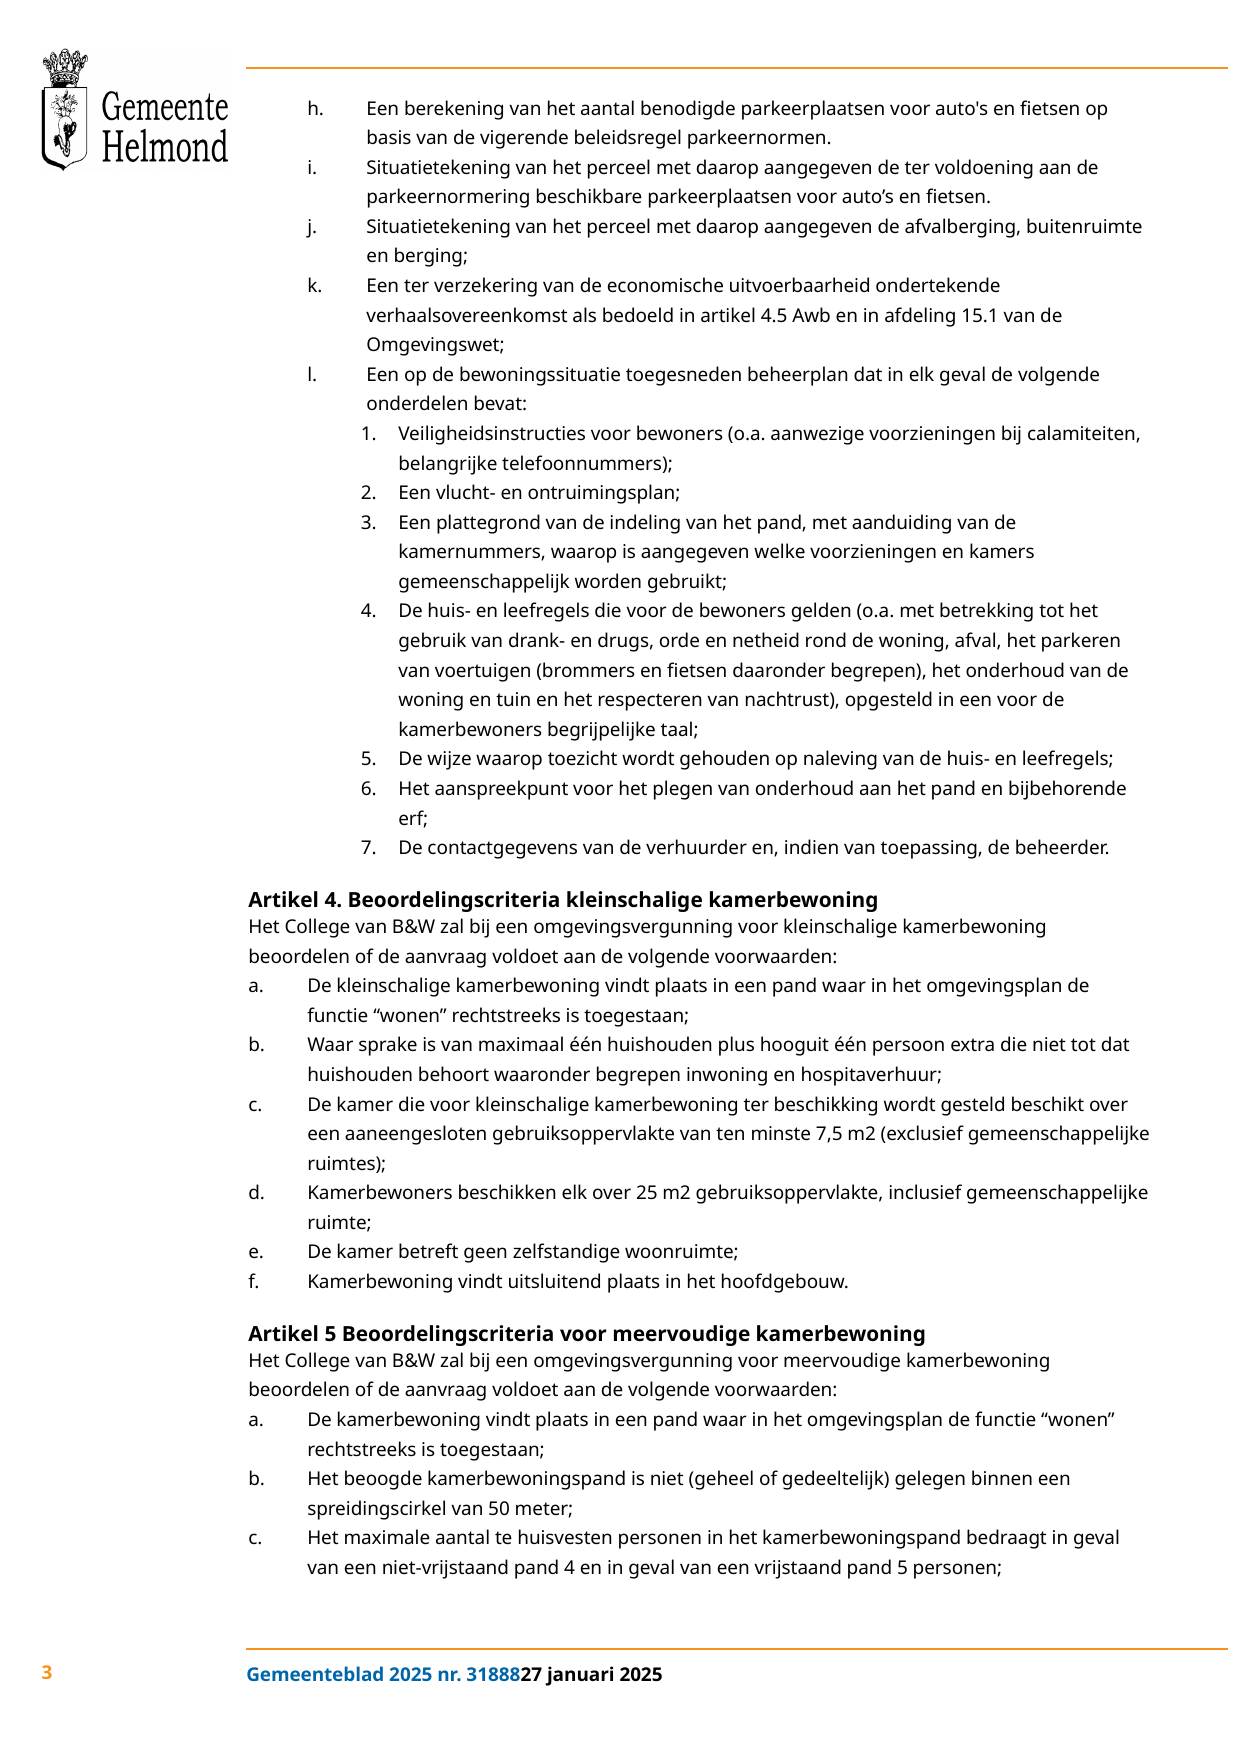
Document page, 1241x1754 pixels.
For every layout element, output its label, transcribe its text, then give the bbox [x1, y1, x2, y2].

list Kamerbewoners beschikken elk over 25 m2 gebruiksoppervlakte, inclusief gemeenschappelijke ruimte; [248, 1179, 1152, 1235]
text Het College van B&W zal bij een omgevingsvergunning voor kleinschalige kamerbewoning beoordelen of de aanvraag voldoet aan de volgende voorwaarden: [248, 913, 1152, 968]
list Een berekening van het aantal benodigde parkeerplaatsen voor auto's en fietsen op basis van de vigerende beleidsregel parkeernormen. [307, 95, 1152, 150]
list Waar sprake is van maximaal één huishouden plus hooguit één persoon extra die niet tot dat huishouden behoort waaronder begrepen inwoning en hospitaverhuur; [248, 1032, 1152, 1087]
list Een op de bewoningssituatie toegesneden beheerplan dat in elk geval de volgende onderdelen bevat: [307, 361, 1152, 416]
list Het maximale aantal te huisvesten personen in het kamerbewoningspand bedraagt in geval van een niet-vrijstaand pand 4 en in geval van een vrijstaand pand 5 personen; [248, 1524, 1152, 1580]
list De huis- en leefregels die voor de bewoners gelden (o.a. met betrekking tot het gebruik van drank- en drugs, orde en netheid rond de woning, afval, het parkeren van voertuigen (brommers en fietsen daaronder begrepen), het onderhoud van de woning en tuin en het respecteren van nachtrust), opgesteld in een voor de kamerbewoners begrijpelijke taal; [361, 598, 1152, 742]
list Kamerbewoning vindt uitsluitend plaats in het hoofdgebouw. [248, 1268, 1152, 1294]
list Situatietekening van het perceel met daarop aangegeven de ter voldoening aan de parkeernormering beschikbare parkeerplaatsen voor auto’s en fietsen. [307, 154, 1152, 209]
list Een vlucht- en ontruimingsplan; [361, 479, 1152, 505]
list Het beoogde kamerbewoningspand is niet (geheel of gedeeltelijk) gelegen binnen een spreidingscirkel van 50 meter; [248, 1465, 1152, 1521]
list De kamerbewoning vindt plaats in een pand waar in het omgevingsplan de functie “wonen” rechtstreeks is toegestaan; [248, 1406, 1152, 1462]
list Het aanspreekpunt voor het plegen van onderhoud aan het pand en bijbehorende erf; [361, 775, 1152, 831]
list Situatietekening van het perceel met daarop aangegeven de afvalberging, buitenruimte en berging; [307, 213, 1152, 268]
text Het College van B&W zal bij een omgevingsvergunning voor meervoudige kamerbewoning beoordelen of de aanvraag voldoet aan de volgende voorwaarden: [248, 1347, 1152, 1402]
list De kamer betreft geen zelfstandige woonruimte; [248, 1239, 1152, 1264]
list De contactgegevens van de verhuurder en, indien van toepassing, de beheerder. [361, 834, 1152, 860]
list Een ter verzekering van de economische uitvoerbaarheid ondertekende verhaalsovereenkomst als bedoeld in artikel 4.5 Awb en in afdeling 15.1 van de Omgevingswet; [307, 272, 1152, 357]
picture [41, 47, 231, 172]
list De kamer die voor kleinschalige kamerbewoning ter beschikking wordt gesteld beschikt over een aaneengesloten gebruiksoppervlakte van ten minste 7,5 m2 (exclusief gemeenschappelijke ruimtes); [248, 1091, 1152, 1176]
text Artikel 5 Beoordelingscriteria voor meervoudige kamerbewoning [248, 1319, 1152, 1347]
list De kleinschalige kamerbewoning vindt plaats in een pand waar in het omgevingsplan de functie “wonen” rechtstreeks is toegestaan; [248, 972, 1152, 1028]
list De wijze waarop toezicht wordt gehouden op naleving van de huis- en leefregels; [361, 746, 1152, 771]
list Een plattegrond van de indeling van het pand, met aanduiding van de kamernummers, waarop is aangegeven welke voorzieningen en kamers gemeenschappelijk worden gebruikt; [361, 509, 1152, 594]
list Veiligheidsinstructies voor bewoners (o.a. aanwezige voorzieningen bij calamiteiten, belangrijke telefoonnummers); [361, 420, 1152, 476]
text Artikel 4. Beoordelingscriteria kleinschalige kamerbewoning [248, 885, 1152, 913]
